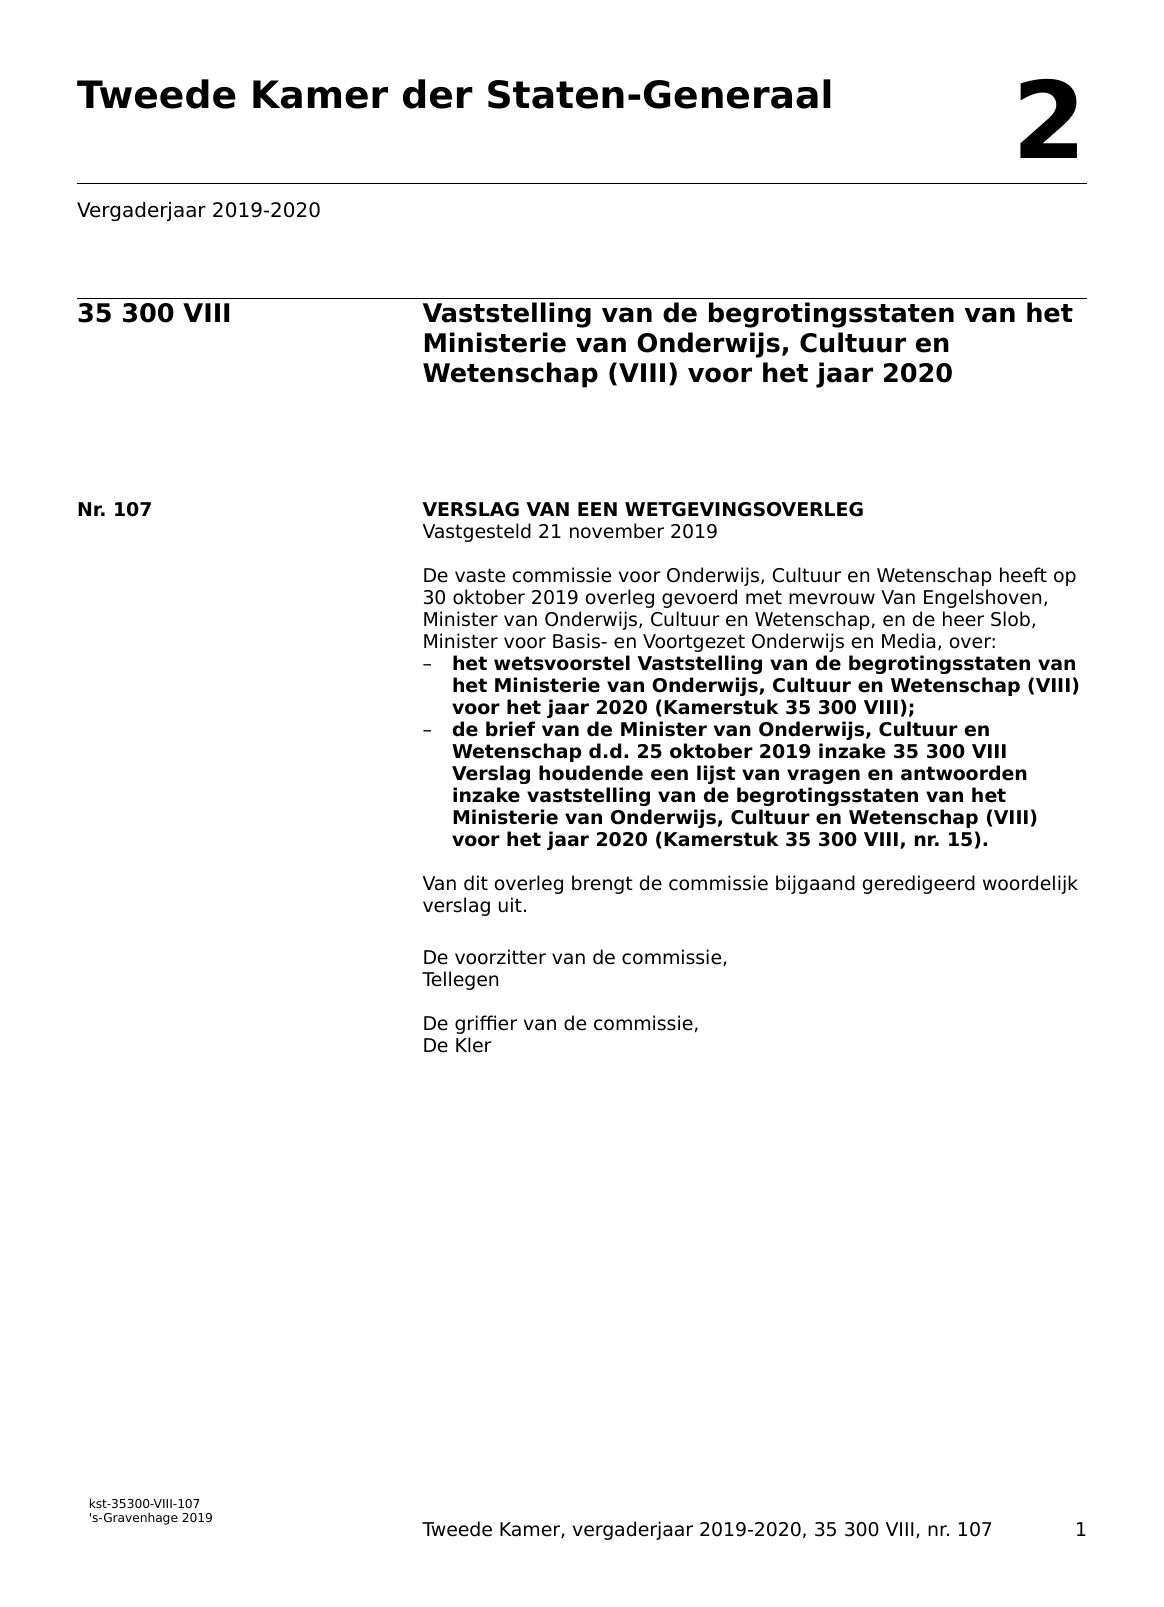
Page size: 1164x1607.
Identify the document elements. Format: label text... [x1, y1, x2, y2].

text kst-35300-VIII-107 [88, 1497, 323, 1511]
subtitle 35 300 VIII Vaststelling van de begrotingsstaten van het Ministerie van Onderwijs, Cultuur en Wetenschap (VIII) voor het jaar 2020 [77, 299, 1087, 388]
text De griffier van de commissie, De Kler [422, 1013, 1087, 1057]
text Vastgesteld 21 november 2019 [422, 521, 1087, 543]
text – het wetsvoorstel Vaststelling van de begrotingsstaten van het Ministerie van Onderwijs, Cultuur en Wetenschap (VIII) voor het jaar 2020 (Kamerstuk 35 300 VIII); [422, 653, 1087, 719]
table_header Tweede Kamer der Staten-Generaal [77, 59, 886, 183]
text – de brief van de Minister van Onderwijs, Cultuur en Wetenschap d.d. 25 oktober 2019 inzake 35 300 VIII Verslag houdende een lijst van vragen en antwoorden inzake vaststelling van de begrotingsstaten van het Ministerie van Onderwijs, Cultuur en Wetenschap (VIII) voor het jaar 2020 (Kamerstuk 35 300 VIII, nr. 15). [422, 719, 1087, 851]
text Van dit overleg brengt de commissie bijgaand geredigeerd woordelijk verslag uit. [422, 873, 1087, 917]
table_cell Vergaderjaar 2019-2020 [77, 184, 1087, 298]
subtitle Nr. 107 VERSLAG VAN EEN WETGEVINGSOVERLEG [77, 499, 1087, 521]
text De vaste commissie voor Onderwijs, Cultuur en Wetenschap heeft op 30 oktober 2019 overleg gevoerd met mevrouw Van Engelshoven, Minister van Onderwijs, Cultuur en Wetenschap, en de heer Slob, Minister voor Basis- en Voortgezet Onderwijs en Media, over: [422, 565, 1087, 653]
text 's-Gravenhage 2019 [88, 1511, 323, 1525]
table_header 2 [886, 59, 1087, 183]
text De voorzitter van de commissie, Tellegen [422, 947, 1087, 991]
